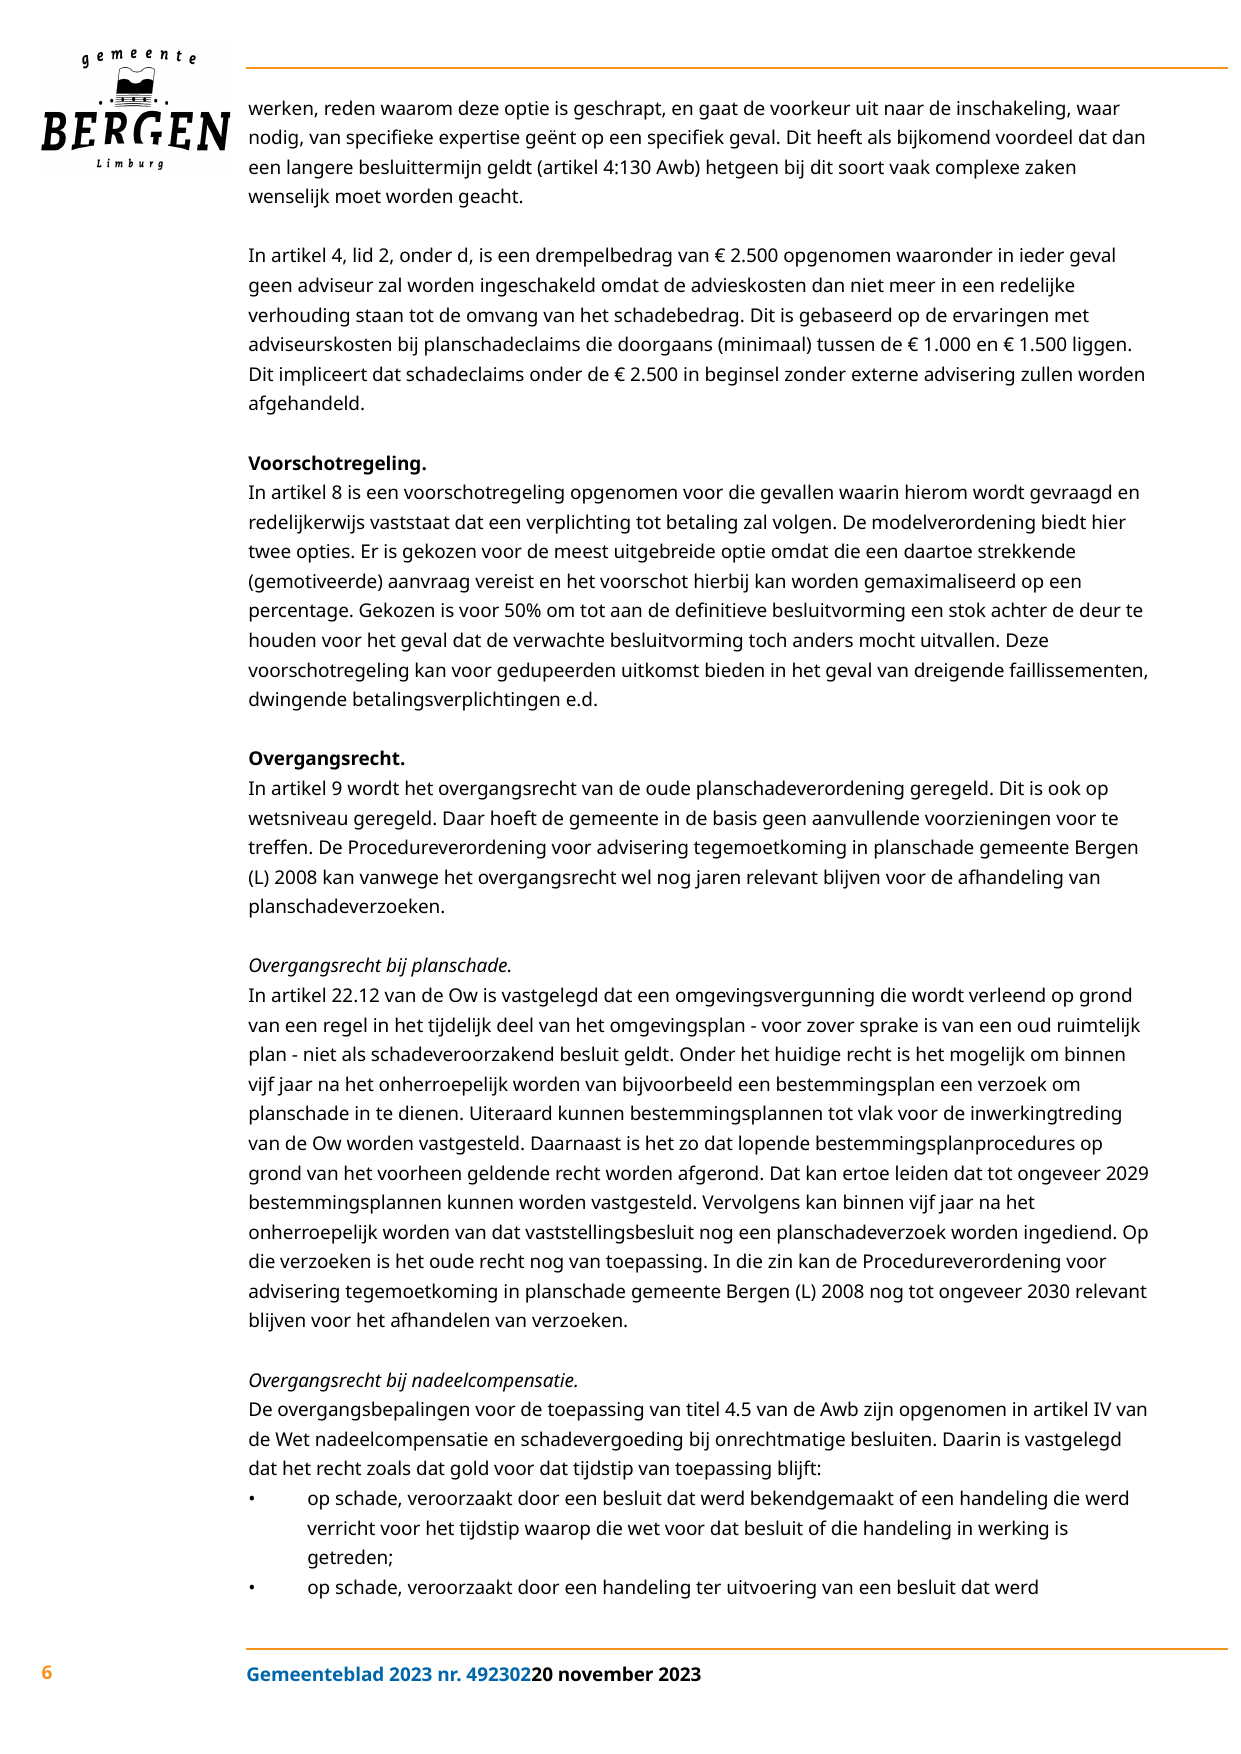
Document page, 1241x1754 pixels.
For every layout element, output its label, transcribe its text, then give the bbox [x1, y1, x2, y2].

picture [41, 47, 231, 172]
text Overgangsrecht bij nadeelcompensatie. [248, 1367, 1152, 1393]
list op schade, veroorzaakt door een handeling ter uitvoering van een besluit dat werd [248, 1574, 1152, 1600]
text Overgangsrecht. [248, 746, 1152, 771]
list op schade, veroorzaakt door een besluit dat werd bekendgemaakt of een handeling die werd verricht voor het tijdstip waarop die wet voor dat besluit of die handeling in werking is getreden; [248, 1485, 1152, 1570]
text In artikel 9 wordt het overgangsrecht van de oude planschadeverordening geregeld. Dit is ook op wetsniveau geregeld. Daar hoeft de gemeente in de basis geen aanvullende voorzieningen voor te treffen. De Procedureverordening voor advisering tegemoetkoming in planschade gemeente Bergen (L) 2008 kan vanwege het overgangsrecht wel nog jaren relevant blijven voor de afhandeling van planschadeverzoeken. [248, 775, 1152, 919]
text In artikel 4, lid 2, onder d, is een drempelbedrag van € 2.500 opgenomen waaronder in ieder geval geen adviseur zal worden ingeschakeld omdat de advieskosten dan niet meer in een redelijke verhouding staan tot de omvang van het schadebedrag. Dit is gebaseerd op de ervaringen met adviseurskosten bij planschadeclaims die doorgaans (minimaal) tussen de € 1.000 en € 1.500 liggen. Dit impliceert dat schadeclaims onder de € 2.500 in beginsel zonder externe advisering zullen worden afgehandeld. [248, 243, 1152, 416]
text In artikel 8 is een voorschotregeling opgenomen voor die gevallen waarin hierom wordt gevraagd en redelijkerwijs vaststaat dat een verplichting tot betaling zal volgen. De modelverordening biedt hier twee opties. Er is gekozen voor de meest uitgebreide optie omdat die een daartoe strekkende (gemotiveerde) aanvraag vereist en het voorschot hierbij kan worden gemaximaliseerd op een percentage. Gekozen is voor 50% om tot aan de definitieve besluitvorming een stok achter de deur te houden voor het geval dat de verwachte besluitvorming toch anders mocht uitvallen. Deze voorschotregeling kan voor gedupeerden uitkomst bieden in het geval van dreigende faillissementen, dwingende betalingsverplichtingen e.d. [248, 479, 1152, 712]
text werken, reden waarom deze optie is geschrapt, en gaat de voorkeur uit naar de inschakeling, waar nodig, van specifieke expertise geënt op een specifiek geval. Dit heeft als bijkomend voordeel dat dan een langere besluittermijn geldt (artikel 4:130 Awb) hetgeen bij dit soort vaak complexe zaken wenselijk moet worden geacht. [248, 95, 1152, 209]
text De overgangsbepalingen voor de toepassing van titel 4.5 van de Awb zijn opgenomen in artikel IV van de Wet nadeelcompensatie en schadevergoeding bij onrechtmatige besluiten. Daarin is vastgelegd dat het recht zoals dat gold voor dat tijdstip van toepassing blijft: [248, 1396, 1152, 1481]
text Voorschotregeling. [248, 450, 1152, 476]
text Overgangsrecht bij planschade. [248, 953, 1152, 978]
text In artikel 22.12 van de Ow is vastgelegd dat een omgevingsvergunning die wordt verleend op grond van een regel in het tijdelijk deel van het omgevingsplan - voor zover sprake is van een oud ruimtelijk plan - niet als schadeveroorzakend besluit geldt. Onder het huidige recht is het mogelijk om binnen vijf jaar na het onherroepelijk worden van bijvoorbeeld een bestemmingsplan een verzoek om planschade in te dienen. Uiteraard kunnen bestemmingsplannen tot vlak voor de inwerkingtreding van de Ow worden vastgesteld. Daarnaast is het zo dat lopende bestemmingsplanprocedures op grond van het voorheen geldende recht worden afgerond. Dat kan ertoe leiden dat tot ongeveer 2029 bestemmingsplannen kunnen worden vastgesteld. Vervolgens kan binnen vijf jaar na het onherroepelijk worden van dat vaststellingsbesluit nog een planschadeverzoek worden ingediend. Op die verzoeken is het oude recht nog van toepassing. In die zin kan de Procedureverordening voor advisering tegemoetkoming in planschade gemeente Bergen (L) 2008 nog tot ongeveer 2030 relevant blijven voor het afhandelen van verzoeken. [248, 982, 1152, 1333]
